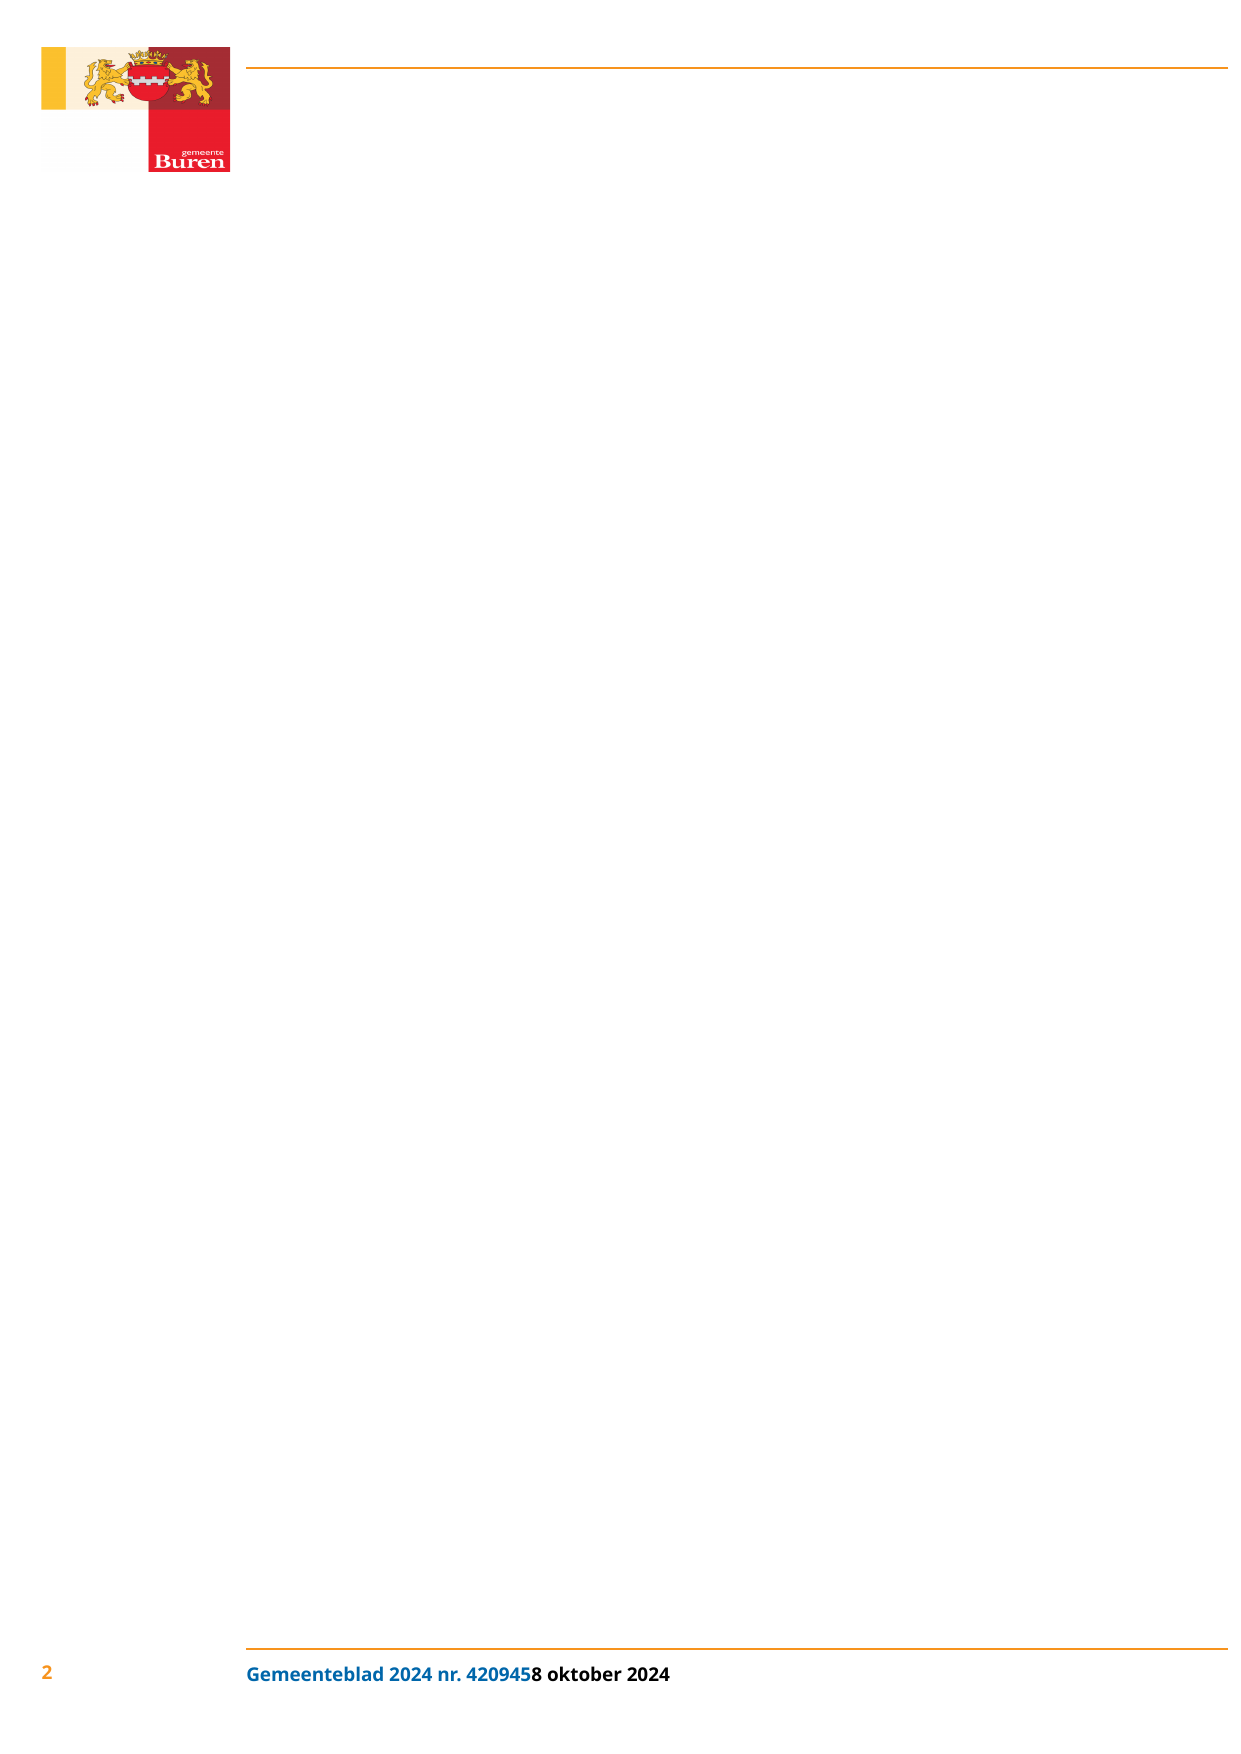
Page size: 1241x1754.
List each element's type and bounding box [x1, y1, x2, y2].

picture [41, 47, 231, 172]
